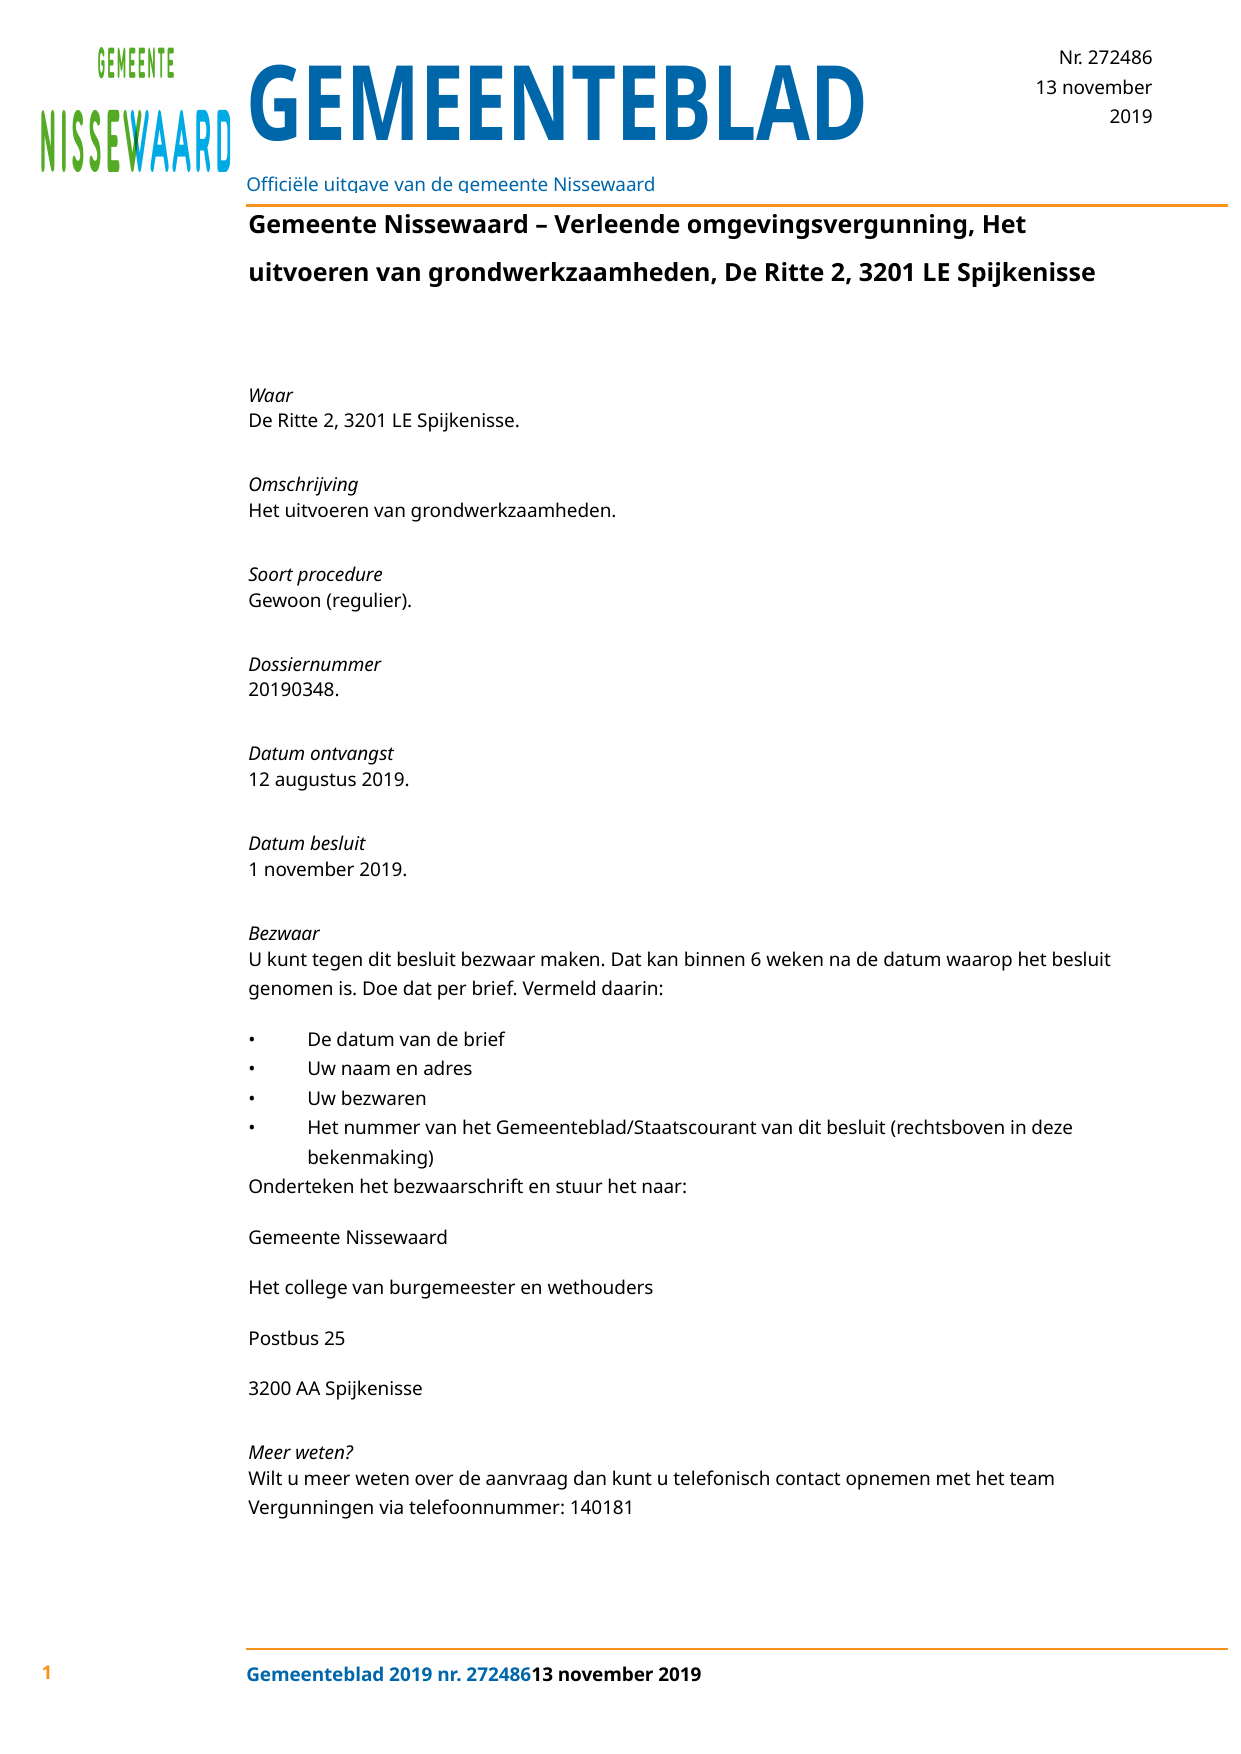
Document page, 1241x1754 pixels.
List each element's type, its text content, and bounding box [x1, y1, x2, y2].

picture [201, 122, 206, 138]
text Datum besluit [248, 830, 1152, 856]
picture [222, 122, 227, 160]
picture [154, 157, 165, 172]
text 12 augustus 2019. [248, 766, 1152, 792]
text Postbus 25 [248, 1325, 1152, 1351]
text Gemeente Nissewaard [248, 1224, 1152, 1250]
text Wilt u meer weten over de aanvraag dan kunt u telefonisch contact opnemen met het team Vergunningen via telefoonnummer: 140181 [248, 1465, 1152, 1520]
list Uw naam en adres [248, 1055, 1152, 1081]
text 3200 AA Spijkenisse [248, 1375, 1152, 1401]
text Gemeente Nissewaard – Verleende omgevingsvergunning, Het uitvoeren van grondwerkzaamheden, De Ritte 2, 3201 LE Spijkenisse [248, 207, 1152, 288]
list Uw bezwaren [248, 1085, 1152, 1111]
picture [200, 151, 206, 172]
text Gewoon (regulier). [248, 587, 1152, 613]
text U kunt tegen dit besluit bezwaar maken. Dat kan binnen 6 weken na de datum waarop het besluit genomen is. Doe dat per brief. Vermeld daarin: [248, 946, 1152, 1001]
text Omschrijving [248, 472, 1152, 497]
text 1 november 2019. [248, 856, 1152, 882]
text Soort procedure [248, 561, 1152, 587]
list De datum van de brief [248, 1026, 1152, 1051]
text Onderteken het bezwaarschrift en stuur het naar: [248, 1174, 1152, 1199]
picture [41, 47, 231, 172]
text Waar [248, 382, 1152, 408]
picture [176, 157, 187, 172]
text Bezwaar [248, 920, 1152, 946]
text De Ritte 2, 3201 LE Spijkenisse. [248, 408, 1152, 433]
text Meer weten? [248, 1439, 1152, 1465]
text Het uitvoeren van grondwerkzaamheden. [248, 497, 1152, 523]
text 20190348. [248, 677, 1152, 702]
text Het college van burgemeester en wethouders [248, 1274, 1152, 1300]
text Dossiernummer [248, 651, 1152, 677]
text Datum ontvangst [248, 741, 1152, 766]
list Het nummer van het Gemeenteblad/Staatscourant van dit besluit (rechtsboven in deze bekenmaking) [248, 1114, 1152, 1170]
